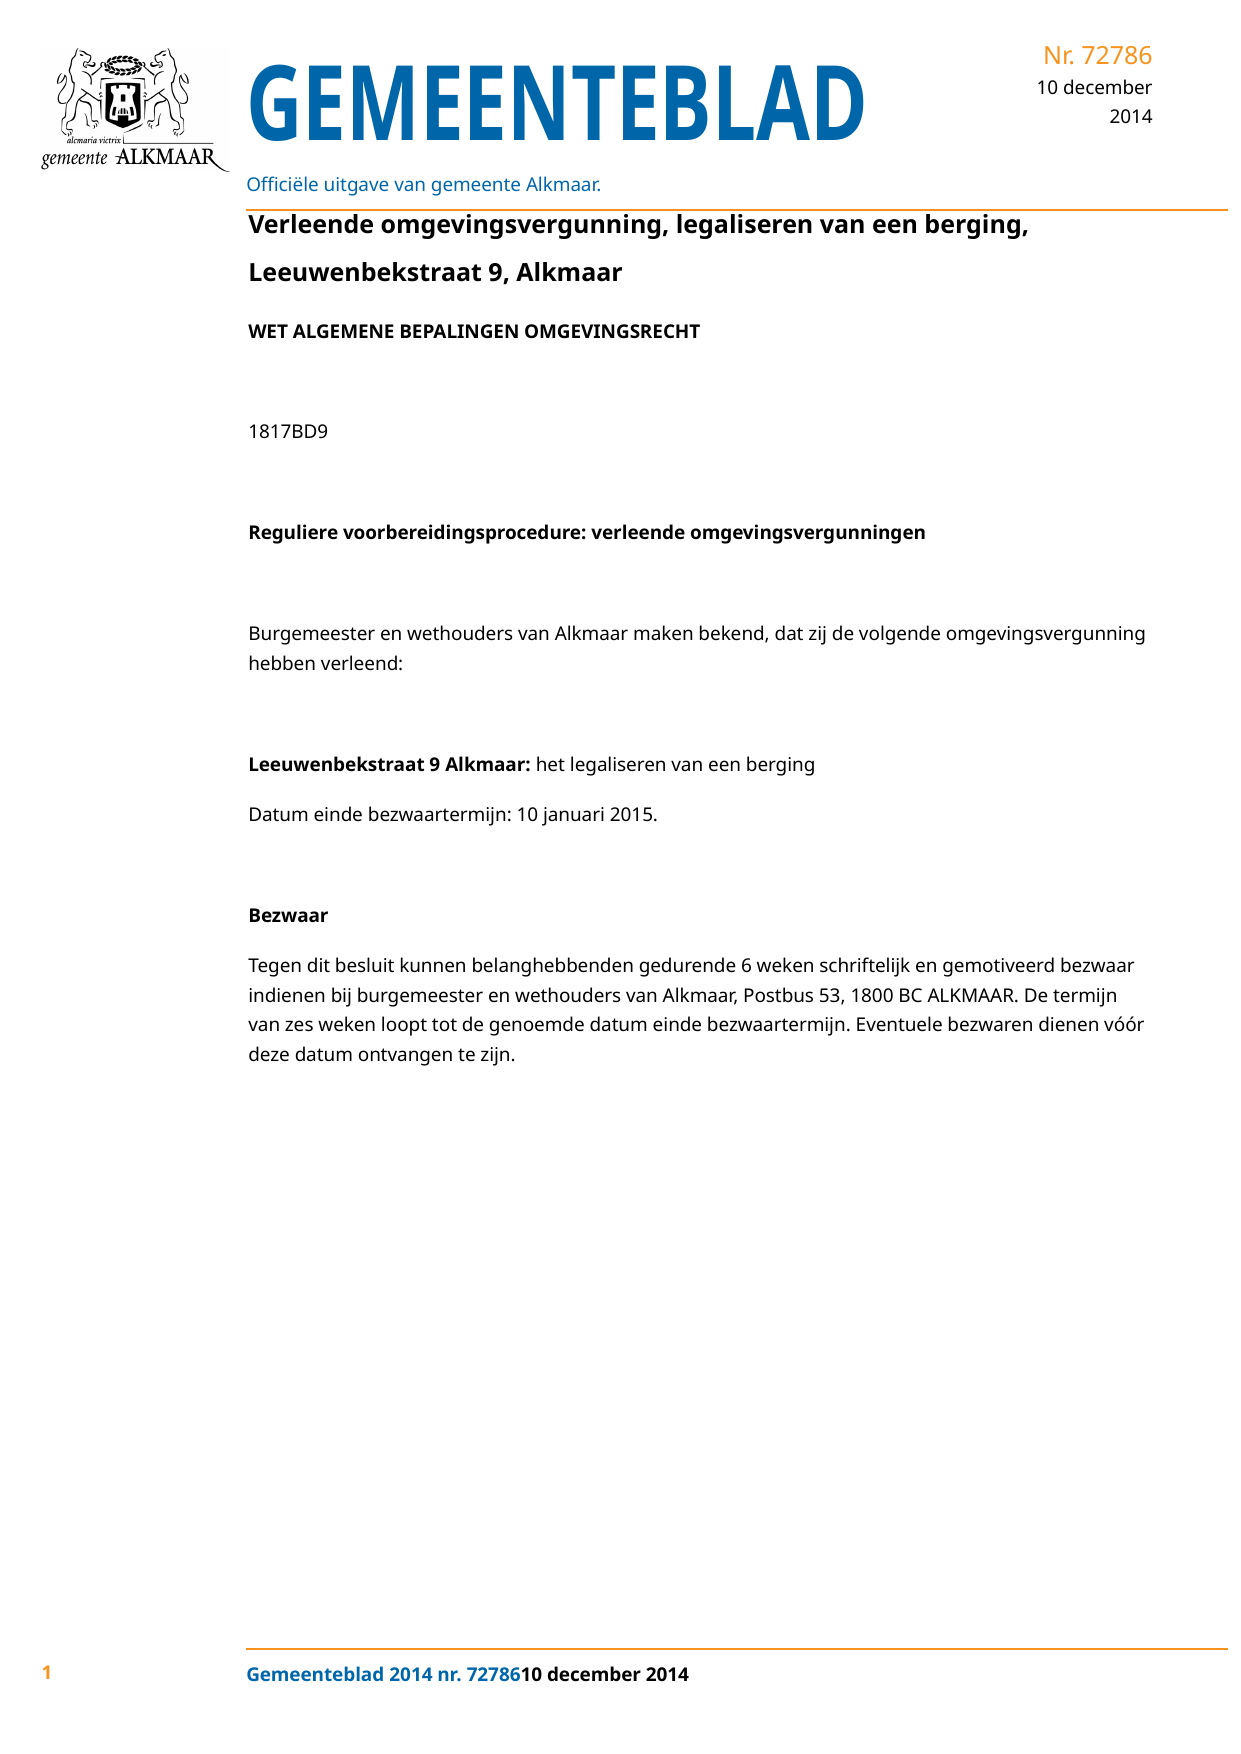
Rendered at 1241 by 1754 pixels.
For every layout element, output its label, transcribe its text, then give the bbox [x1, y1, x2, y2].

text Burgemeester en wethouders van Alkmaar maken bekend, dat zij de volgende omgevingsvergunning hebben verleend: [248, 620, 1152, 676]
text 1817BD9 [248, 419, 1152, 444]
text Reguliere voorbereidingsprocedure: verleende omgevingsvergunningen [248, 519, 1152, 545]
text WET ALGEMENE BEPALINGEN OMGEVINGSRECHT [248, 318, 1152, 344]
text Datum einde bezwaartermijn: 10 januari 2015. [248, 801, 1152, 827]
picture [41, 47, 231, 172]
text Leeuwenbekstraat 9 Alkmaar: het legaliseren van een berging [248, 751, 1152, 777]
text Verleende omgevingsvergunning, legaliseren van een berging, Leeuwenbekstraat 9, Alkmaar [248, 211, 1152, 288]
text Bezwaar [248, 902, 1152, 928]
text Tegen dit besluit kunnen belanghebbenden gedurende 6 weken schriftelijk en gemotiveerd bezwaar indienen bij burgemeester en wethouders van Alkmaar, Postbus 53, 1800 BC ALKMAAR. De termijn van zes weken loopt tot de genoemde datum einde bezwaartermijn. Eventuele bezwaren dienen vóór deze datum ontvangen te zijn. [248, 952, 1152, 1067]
